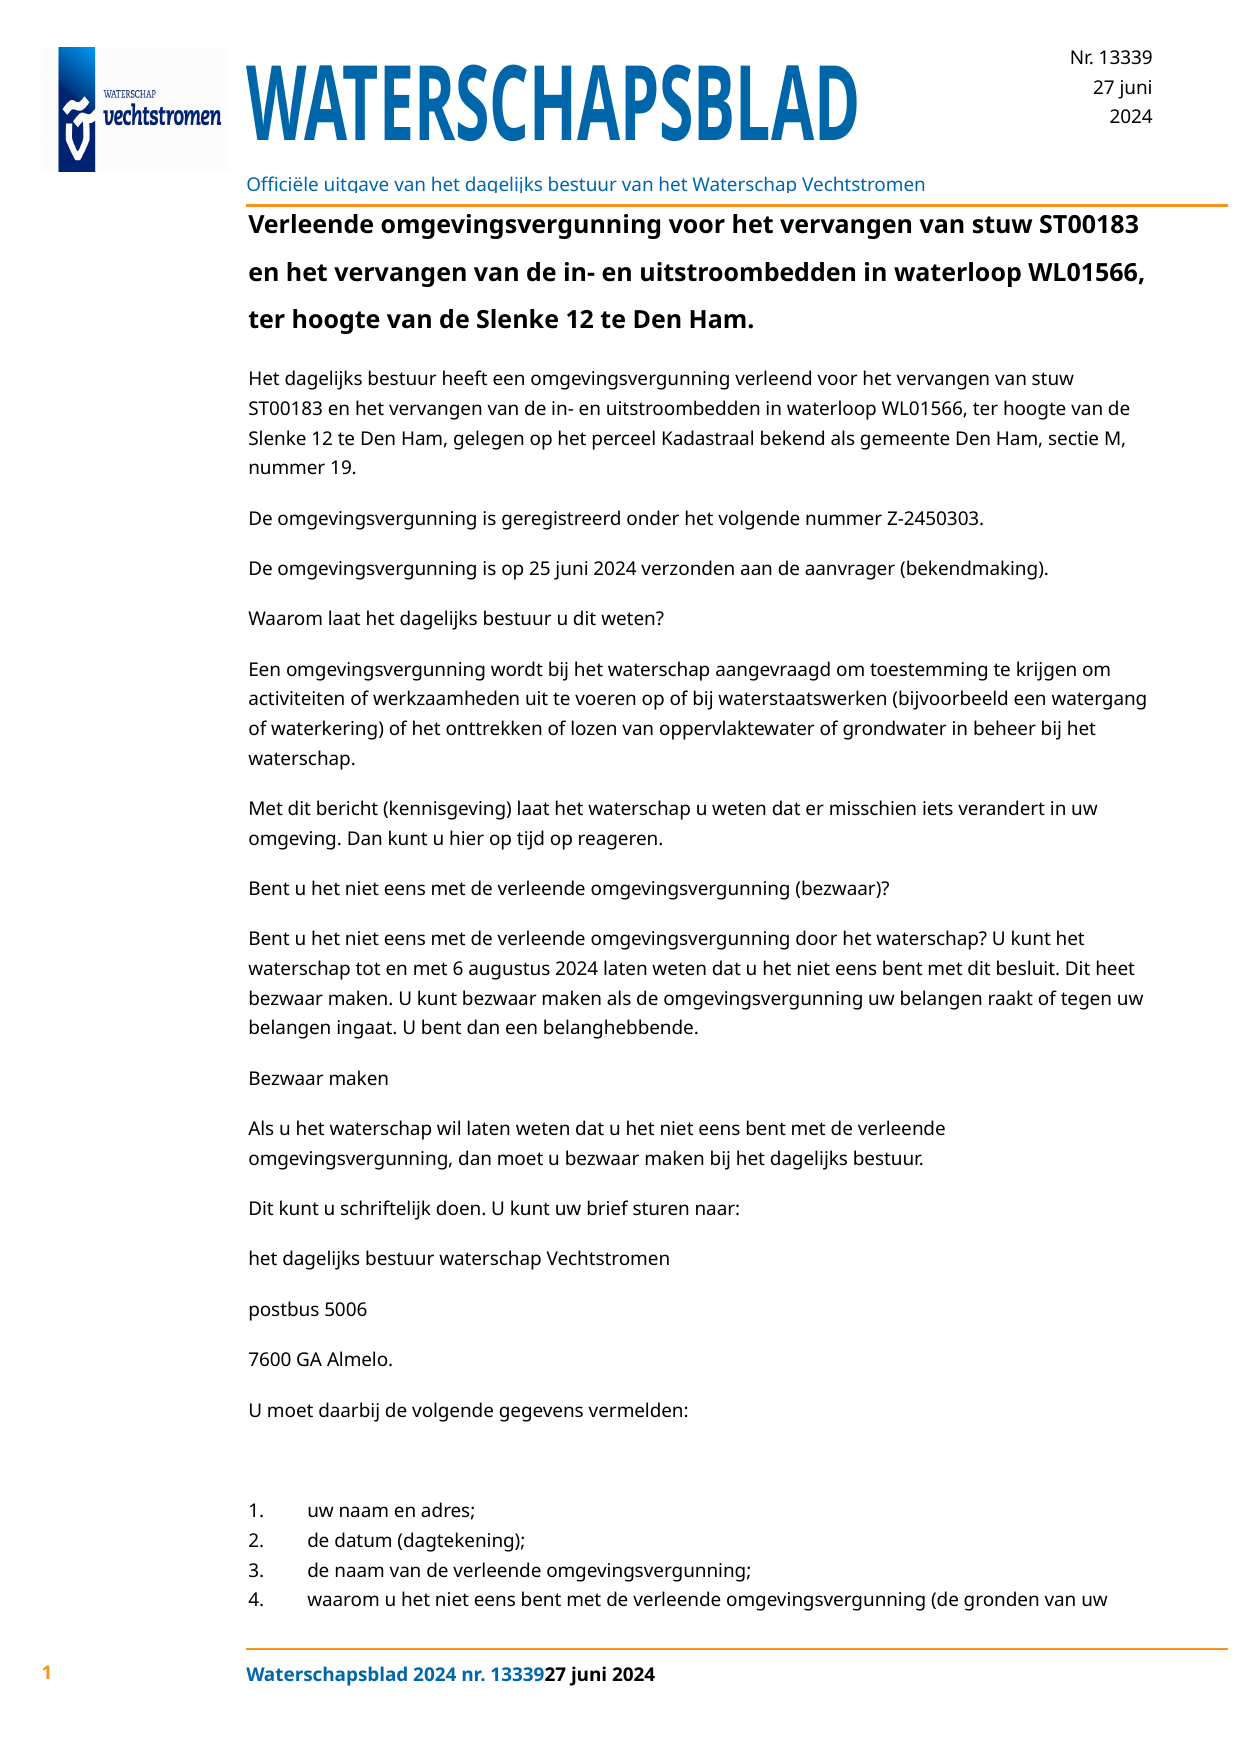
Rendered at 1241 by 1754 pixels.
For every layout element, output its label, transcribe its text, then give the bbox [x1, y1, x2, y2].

text 7600 GA Almelo. [248, 1346, 1152, 1372]
list uw naam en adres; [248, 1498, 1152, 1523]
text postbus 5006 [248, 1296, 1152, 1322]
text De omgevingsvergunning is op 25 juni 2024 verzonden aan de aanvrager (bekendmaking). [248, 555, 1152, 581]
list de datum (dagtekening); [248, 1527, 1152, 1553]
text Verleende omgevingsvergunning voor het vervangen van stuw ST00183 en het vervangen van de in- en uitstroombedden in waterloop WL01566, ter hoogte van de Slenke 12 te Den Ham. [248, 207, 1152, 336]
text Als u het waterschap wil laten weten dat u het niet eens bent met de verleende omgevingsvergunning, dan moet u bezwaar maken bij het dagelijks bestuur. [248, 1115, 1152, 1170]
text Bent u het niet eens met de verleende omgevingsvergunning door het waterschap? U kunt het waterschap tot en met 6 augustus 2024 laten weten dat u het niet eens bent met dit besluit. Dit heet bezwaar maken. U kunt bezwaar maken als de omgevingsvergunning uw belangen raakt of tegen uw belangen ingaat. U bent dan een belanghebbende. [248, 926, 1152, 1040]
text U moet daarbij de volgende gegevens vermelden: [248, 1397, 1152, 1422]
text Waarom laat het dagelijks bestuur u dit weten? [248, 606, 1152, 631]
text De omgevingsvergunning is geregistreerd onder het volgende nummer Z-2450303. [248, 505, 1152, 530]
text het dagelijks bestuur waterschap Vechtstromen [248, 1246, 1152, 1271]
list de naam van de verleende omgevingsvergunning; [248, 1557, 1152, 1582]
text Met dit bericht (kennisgeving) laat het waterschap u weten dat er misschien iets verandert in uw omgeving. Dan kunt u hier op tijd op reageren. [248, 795, 1152, 850]
text Dit kunt u schriftelijk doen. U kunt uw brief sturen naar: [248, 1195, 1152, 1221]
list waarom u het niet eens bent met de verleende omgevingsvergunning (de gronden van uw [248, 1586, 1152, 1612]
picture [41, 47, 231, 172]
text Bezwaar maken [248, 1065, 1152, 1090]
text Een omgevingsvergunning wordt bij het waterschap aangevraagd om toestemming te krijgen om activiteiten of werkzaamheden uit te voeren op of bij waterstaatswerken (bijvoorbeeld een watergang of waterkering) of het onttrekken of lozen van oppervlaktewater of grondwater in beheer bij het waterschap. [248, 656, 1152, 770]
text Het dagelijks bestuur heeft een omgevingsvergunning verleend voor het vervangen van stuw ST00183 en het vervangen van de in- en uitstroombedden in waterloop WL01566, ter hoogte van de Slenke 12 te Den Ham, gelegen op het perceel Kadastraal bekend als gemeente Den Ham, sectie M, nummer 19. [248, 366, 1152, 480]
text Bent u het niet eens met de verleende omgevingsvergunning (bezwaar)? [248, 875, 1152, 901]
